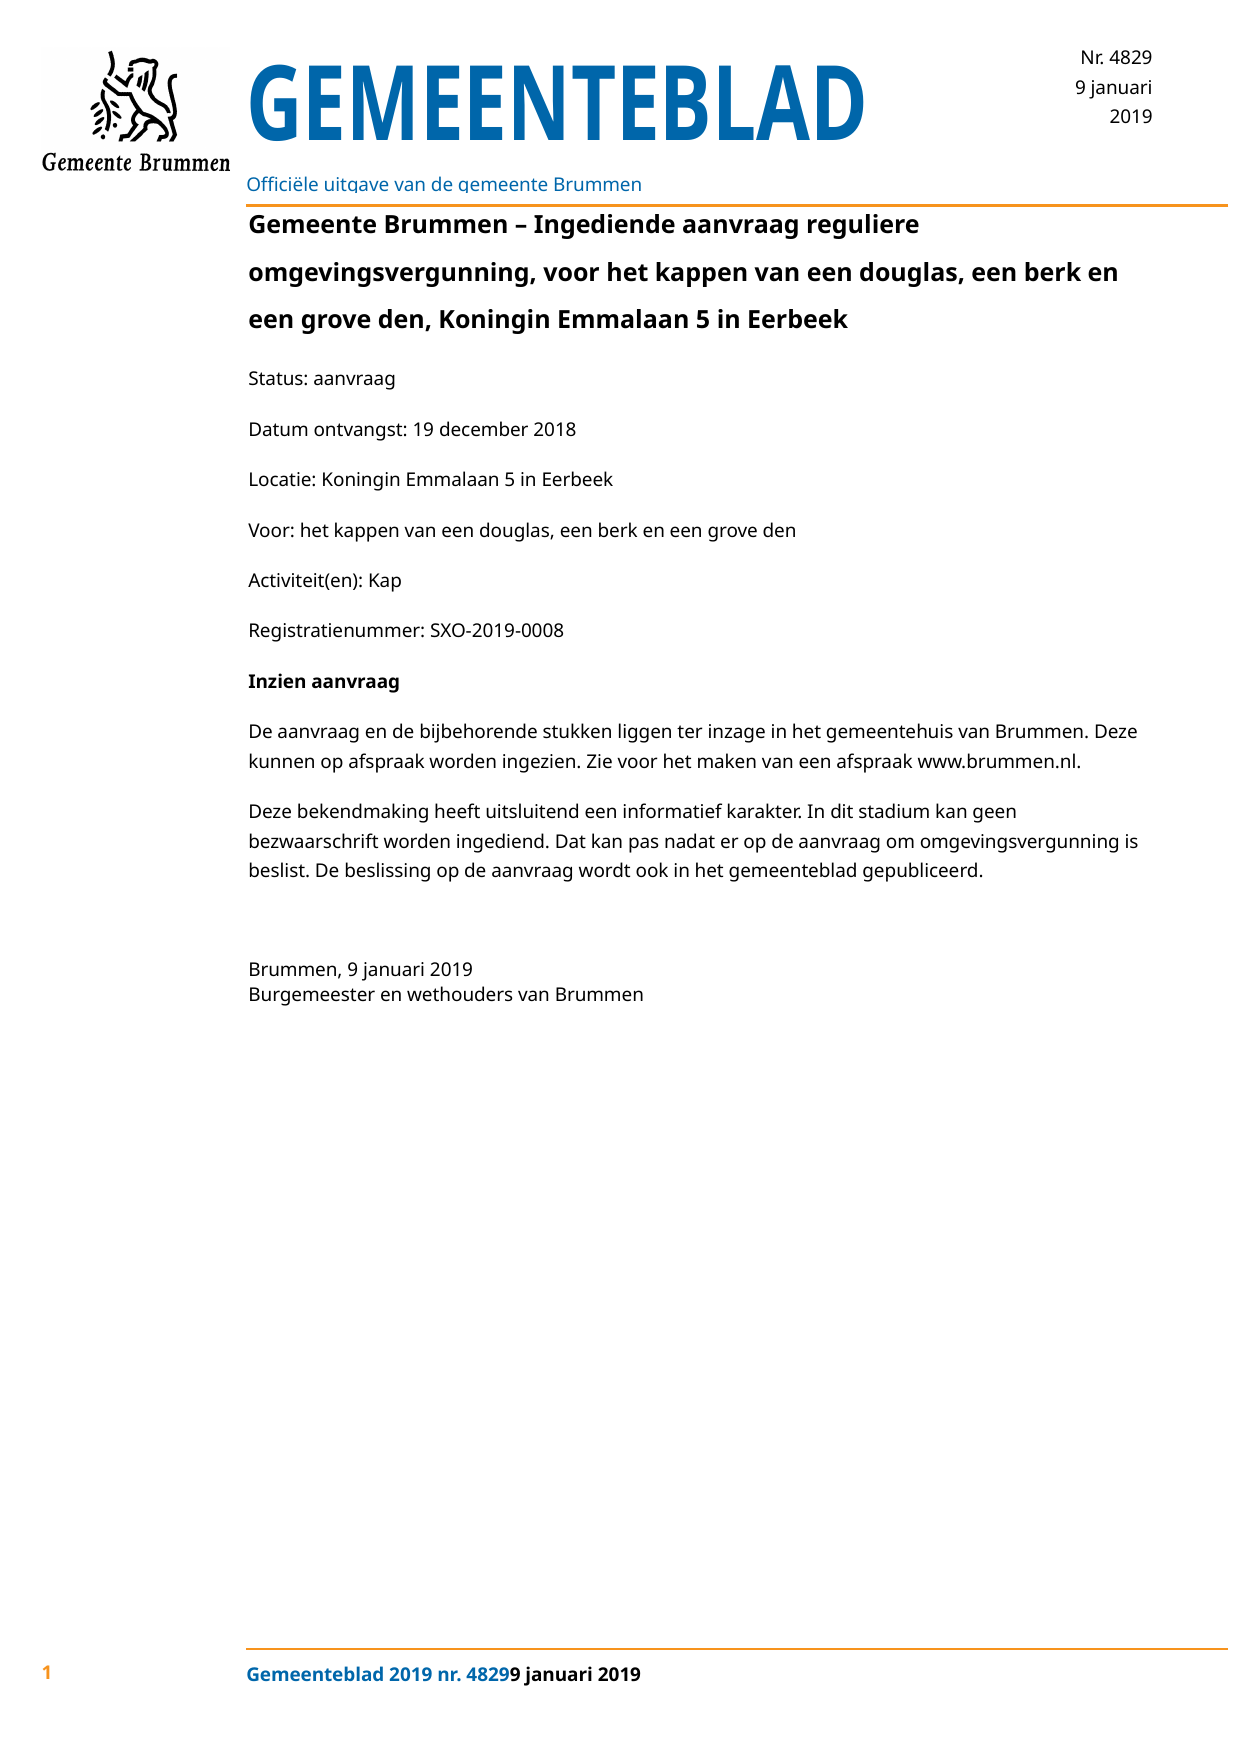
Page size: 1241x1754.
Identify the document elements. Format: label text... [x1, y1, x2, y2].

text Status: aanvraag [248, 366, 1152, 391]
text Activiteit(en): Kap [248, 567, 1152, 593]
text Gemeente Brummen – Ingediende aanvraag reguliere omgevingsvergunning, voor het kappen van een douglas, een berk en een grove den, Koningin Emmalaan 5 in Eerbeek [248, 207, 1152, 336]
text Brummen, 9 januari 2019 [248, 956, 1152, 982]
text Deze bekendmaking heeft uitsluitend een informatief karakter. In dit stadium kan geen bezwaarschrift worden ingediend. Dat kan pas nadat er op de aanvraag om omgevingsvergunning is beslist. De beslissing op de aanvraag wordt ook in het gemeenteblad gepubliceerd. [248, 798, 1152, 883]
text Voor: het kappen van een douglas, een berk en een grove den [248, 517, 1152, 542]
text Inzien aanvraag [248, 668, 1152, 694]
text Burgemeester en wethouders van Brummen [248, 982, 1152, 1007]
text Datum ontvangst: 19 december 2018 [248, 416, 1152, 442]
text De aanvraag en de bijbehorende stukken liggen ter inzage in het gemeentehuis van Brummen. Deze kunnen op afspraak worden ingezien. Zie voor het maken van een afspraak www.brummen.nl. [248, 718, 1152, 774]
text Registratienummer: SXO-2019-0008 [248, 618, 1152, 643]
text Locatie: Koningin Emmalaan 5 in Eerbeek [248, 466, 1152, 492]
picture [41, 47, 231, 172]
